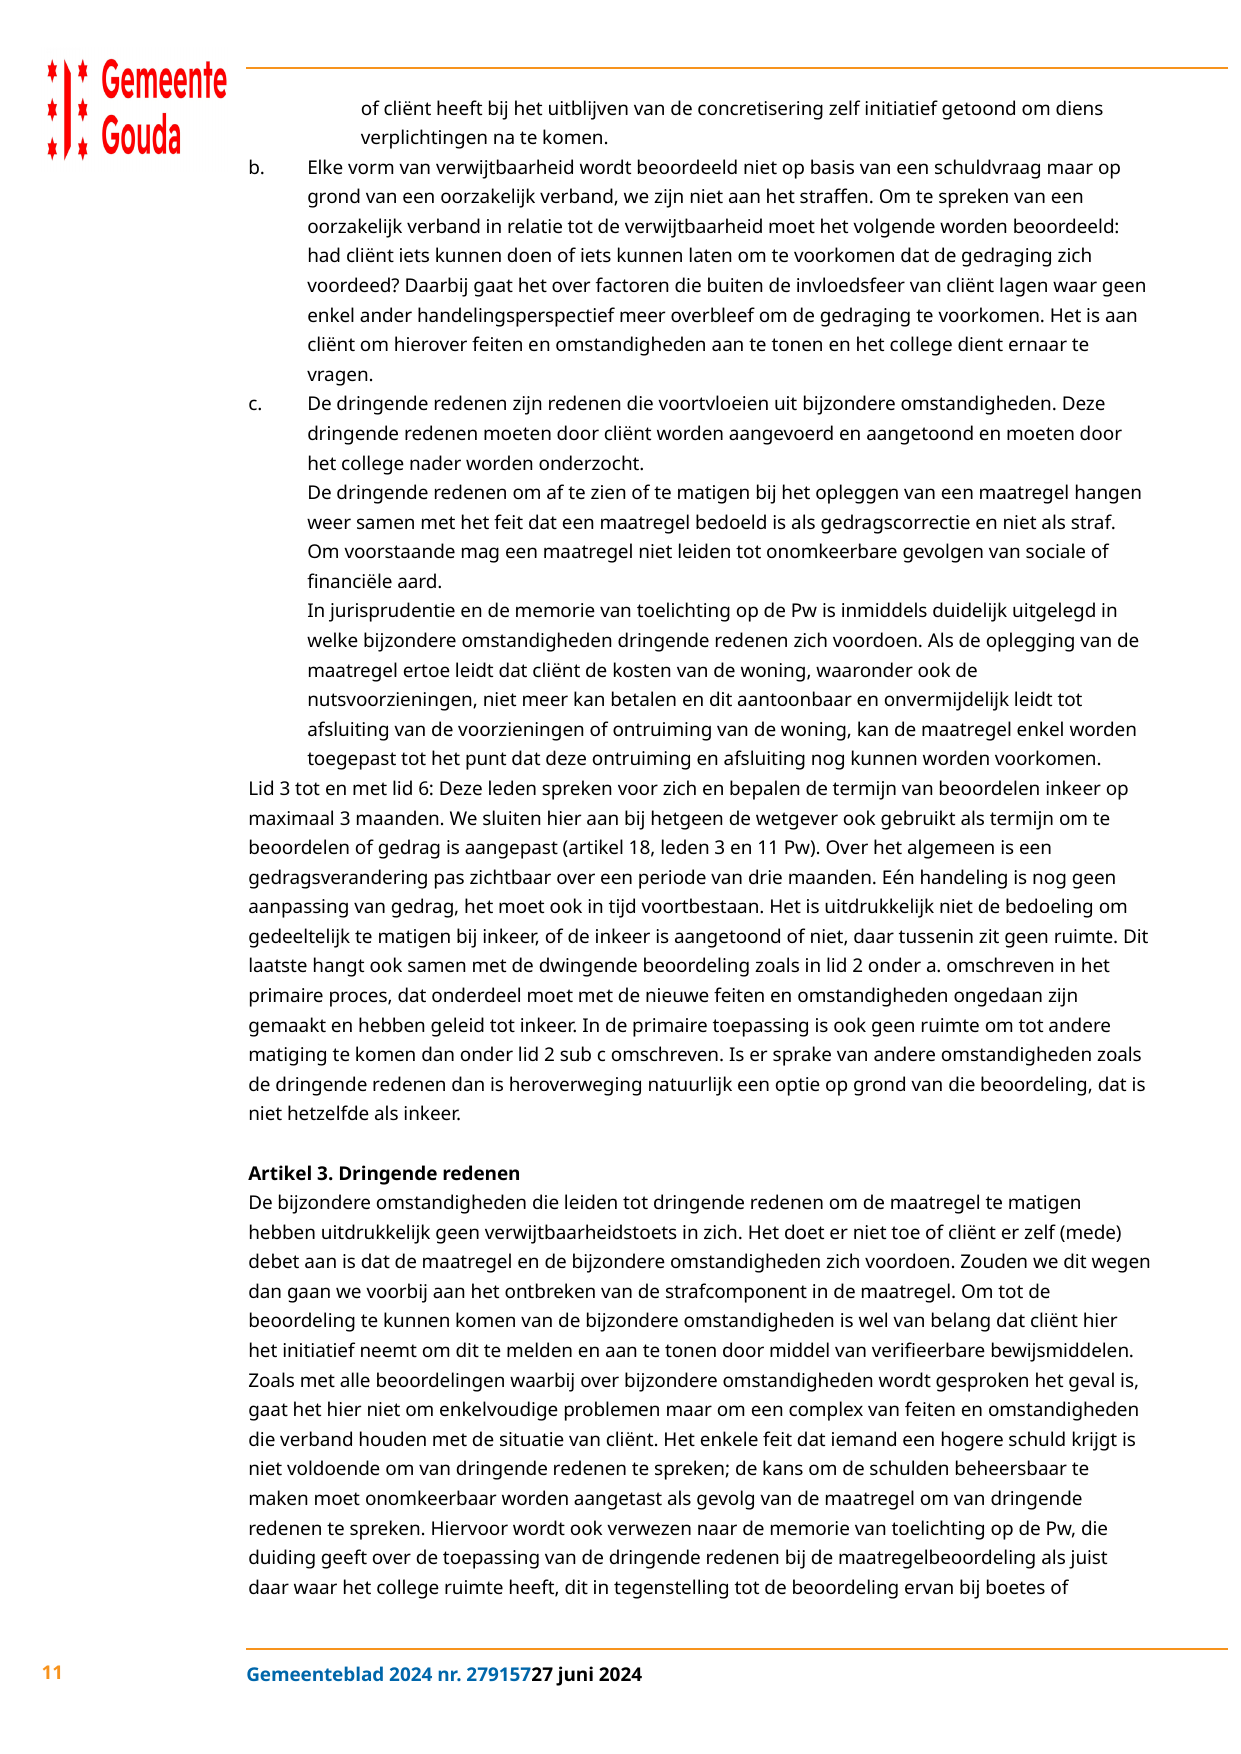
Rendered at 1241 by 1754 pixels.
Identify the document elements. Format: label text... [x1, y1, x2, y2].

text Lid 3 tot en met lid 6: Deze leden spreken voor zich en bepalen de termijn van beoordelen inkeer op maximaal 3 maanden. We sluiten hier aan bij hetgeen de wetgever ook gebruikt als termijn om te beoordelen of gedrag is aangepast (artikel 18, leden 3 en 11 Pw). Over het algemeen is een gedragsverandering pas zichtbaar over een periode van drie maanden. Eén handeling is nog geen aanpassing van gedrag, het moet ook in tijd voortbestaan. Het is uitdrukkelijk niet de bedoeling om gedeeltelijk te matigen bij inkeer, of de inkeer is aangetoond of niet, daar tussenin zit geen ruimte. Dit laatste hangt ook samen met de dwingende beoordeling zoals in lid 2 onder a. omschreven in het primaire proces, dat onderdeel moet met de nieuwe feiten en omstandigheden ongedaan zijn gemaakt en hebben geleid tot inkeer. In de primaire toepassing is ook geen ruimte om tot andere matiging te komen dan onder lid 2 sub c omschreven. Is er sprake van andere omstandigheden zoals de dringende redenen dan is heroverweging natuurlijk een optie op grond van die beoordeling, dat is niet hetzelfde als inkeer. [248, 775, 1152, 1126]
list of cliënt heeft bij het uitblijven van de concretisering zelf initiatief getoond om diens verplichtingen na te komen. [323, 95, 1152, 150]
list De dringende redenen om af te zien of te matigen bij het opleggen van een maatregel hangen weer samen met het feit dat een maatregel bedoeld is als gedragscorrectie en niet als straf. Om voorstaande mag een maatregel niet leiden tot onomkeerbare gevolgen van sociale of financiële aard. [248, 479, 1152, 594]
text De bijzondere omstandigheden die leiden tot dringende redenen om de maatregel te matigen hebben uitdrukkelijk geen verwijtbaarheidstoets in zich. Het doet er niet toe of cliënt er zelf (mede) debet aan is dat de maatregel en de bijzondere omstandigheden zich voordoen. Zouden we dit wegen dan gaan we voorbij aan het ontbreken van de strafcomponent in de maatregel. Om tot de beoordeling te kunnen komen van de bijzondere omstandigheden is wel van belang dat cliënt hier het initiatief neemt om dit te melden en aan te tonen door middel van verifieerbare bewijsmiddelen. Zoals met alle beoordelingen waarbij over bijzondere omstandigheden wordt gesproken het geval is, gaat het hier niet om enkelvoudige problemen maar om een complex van feiten en omstandigheden die verband houden met de situatie van cliënt. Het enkele feit dat iemand een hogere schuld krijgt is niet voldoende om van dringende redenen te spreken; de kans om de schulden beheersbaar te maken moet onomkeerbaar worden aangetast als gevolg van de maatregel om van dringende redenen te spreken. Hiervoor wordt ook verwezen naar de memorie van toelichting op de Pw, die duiding geeft over de toepassing van de dringende redenen bij de maatregelbeoordeling als juist daar waar het college ruimte heeft, dit in tegenstelling tot de beoordeling ervan bij boetes of [248, 1189, 1152, 1600]
list De dringende redenen zijn redenen die voortvloeien uit bijzondere omstandigheden. Deze dringende redenen moeten door cliënt worden aangevoerd en aangetoond en moeten door het college nader worden onderzocht. [248, 391, 1152, 476]
picture [41, 47, 231, 172]
list Elke vorm van verwijtbaarheid wordt beoordeeld niet op basis van een schuldvraag maar op grond van een oorzakelijk verband, we zijn niet aan het straffen. Om te spreken van een oorzakelijk verband in relatie tot de verwijtbaarheid moet het volgende worden beoordeeld: had cliënt iets kunnen doen of iets kunnen laten om te voorkomen dat de gedraging zich voordeed? Daarbij gaat het over factoren die buiten de invloedsfeer van cliënt lagen waar geen enkel ander handelingsperspectief meer overbleef om de gedraging te voorkomen. Het is aan cliënt om hierover feiten en omstandigheden aan te tonen en het college dient ernaar te vragen. [248, 154, 1152, 387]
text Artikel 3. Dringende redenen [248, 1160, 1152, 1186]
list In jurisprudentie en de memorie van toelichting op de Pw is inmiddels duidelijk uitgelegd in welke bijzondere omstandigheden dringende redenen zich voordoen. Als de oplegging van de maatregel ertoe leidt dat cliënt de kosten van de woning, waaronder ook de nutsvoorzieningen, niet meer kan betalen en dit aantoonbaar en onvermijdelijk leidt tot afsluiting van de voorzieningen of ontruiming van de woning, kan de maatregel enkel worden toegepast tot het punt dat deze ontruiming en afsluiting nog kunnen worden voorkomen. [248, 598, 1152, 771]
